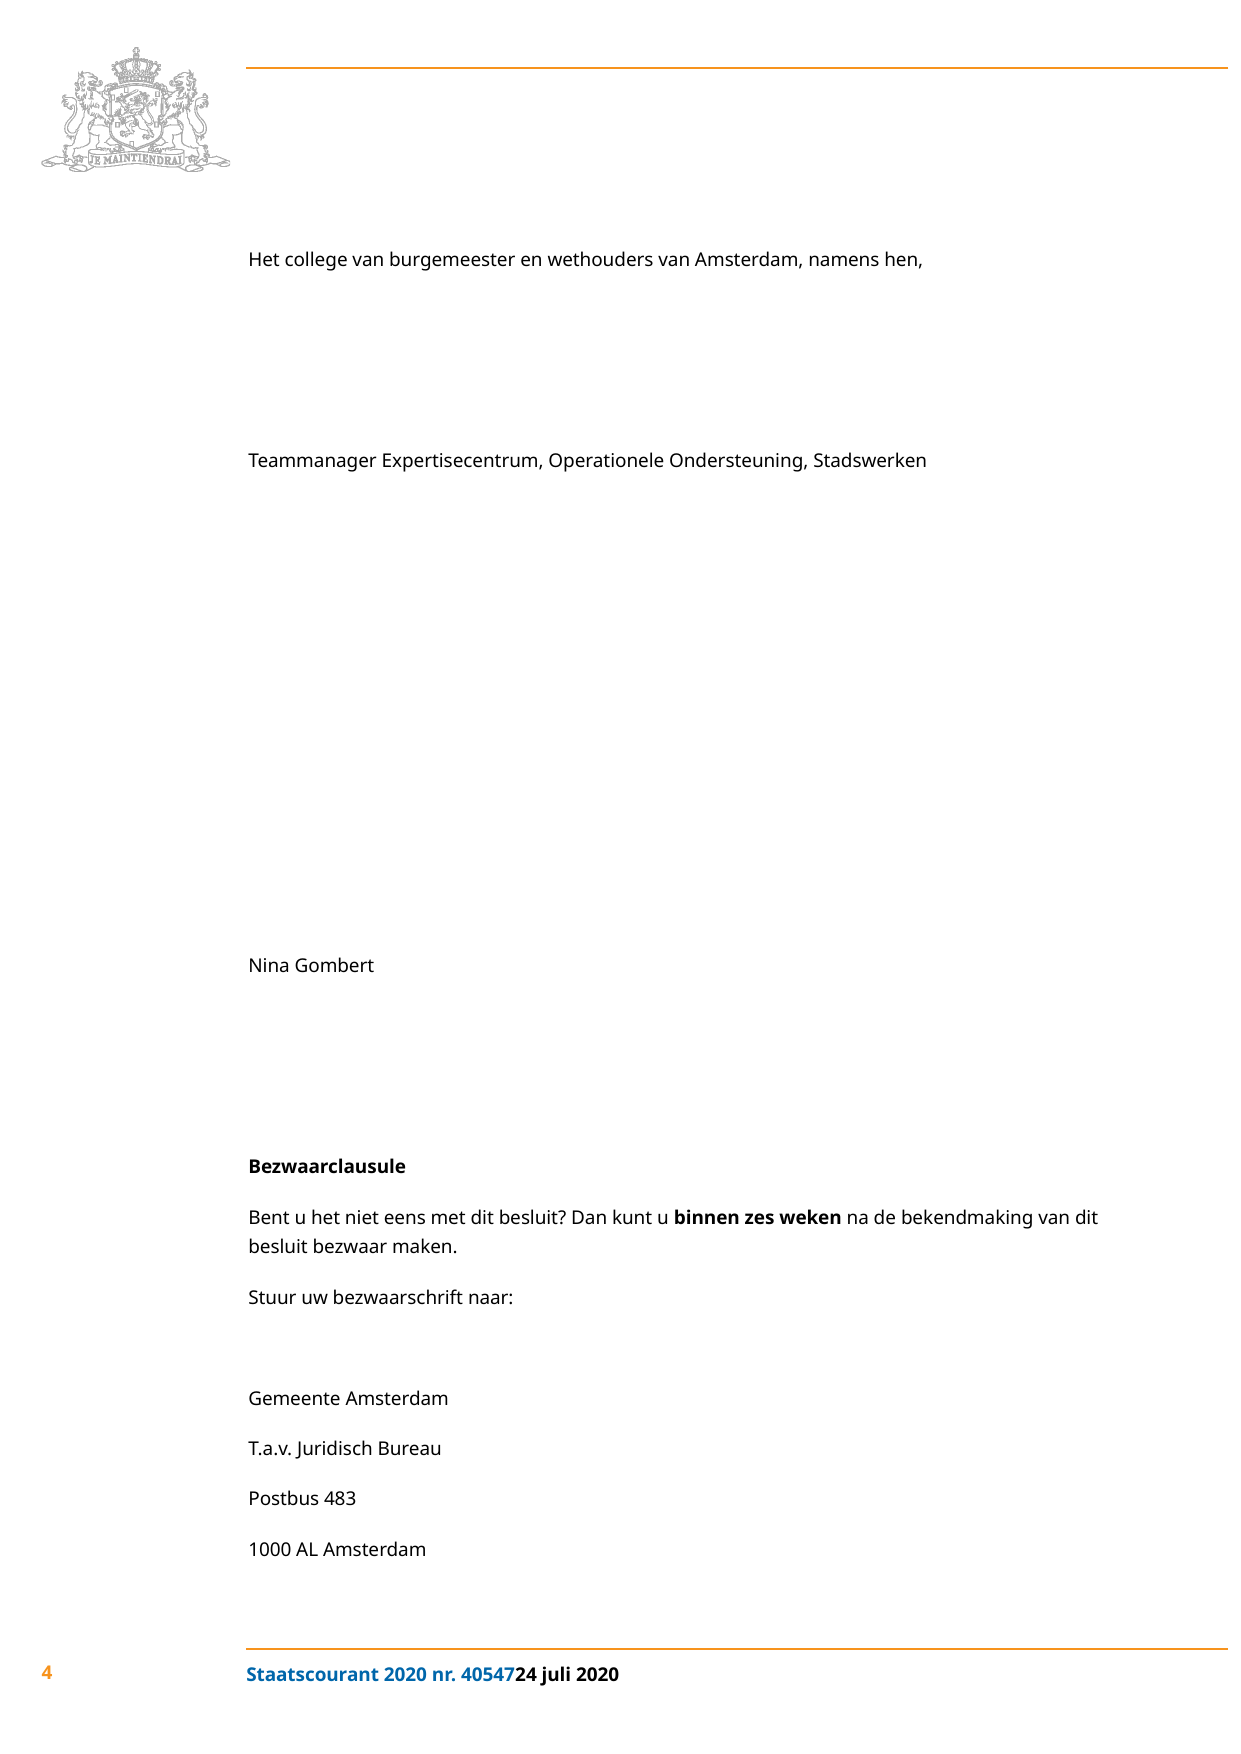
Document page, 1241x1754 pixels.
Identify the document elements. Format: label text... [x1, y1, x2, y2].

text T.a.v. Juridisch Bureau [248, 1435, 1152, 1461]
text Het college van burgemeester en wethouders van Amsterdam, namens hen, [248, 246, 1152, 272]
picture [41, 47, 231, 172]
text Bent u het niet eens met dit besluit? Dan kunt u binnen zes weken na de bekendmaking van dit besluit bezwaar maken. [248, 1204, 1152, 1259]
text Teammanager Expertisecentrum, Operationele Ondersteuning, Stadswerken [248, 448, 1152, 473]
text Stuur uw bezwaarschrift naar: [248, 1284, 1152, 1310]
text 1000 AL Amsterdam [248, 1536, 1152, 1562]
text Bezwaarclausule [248, 1153, 1152, 1179]
text Postbus 483 [248, 1486, 1152, 1511]
text Gemeente Amsterdam [248, 1385, 1152, 1411]
text Nina Gombert [248, 952, 1152, 978]
